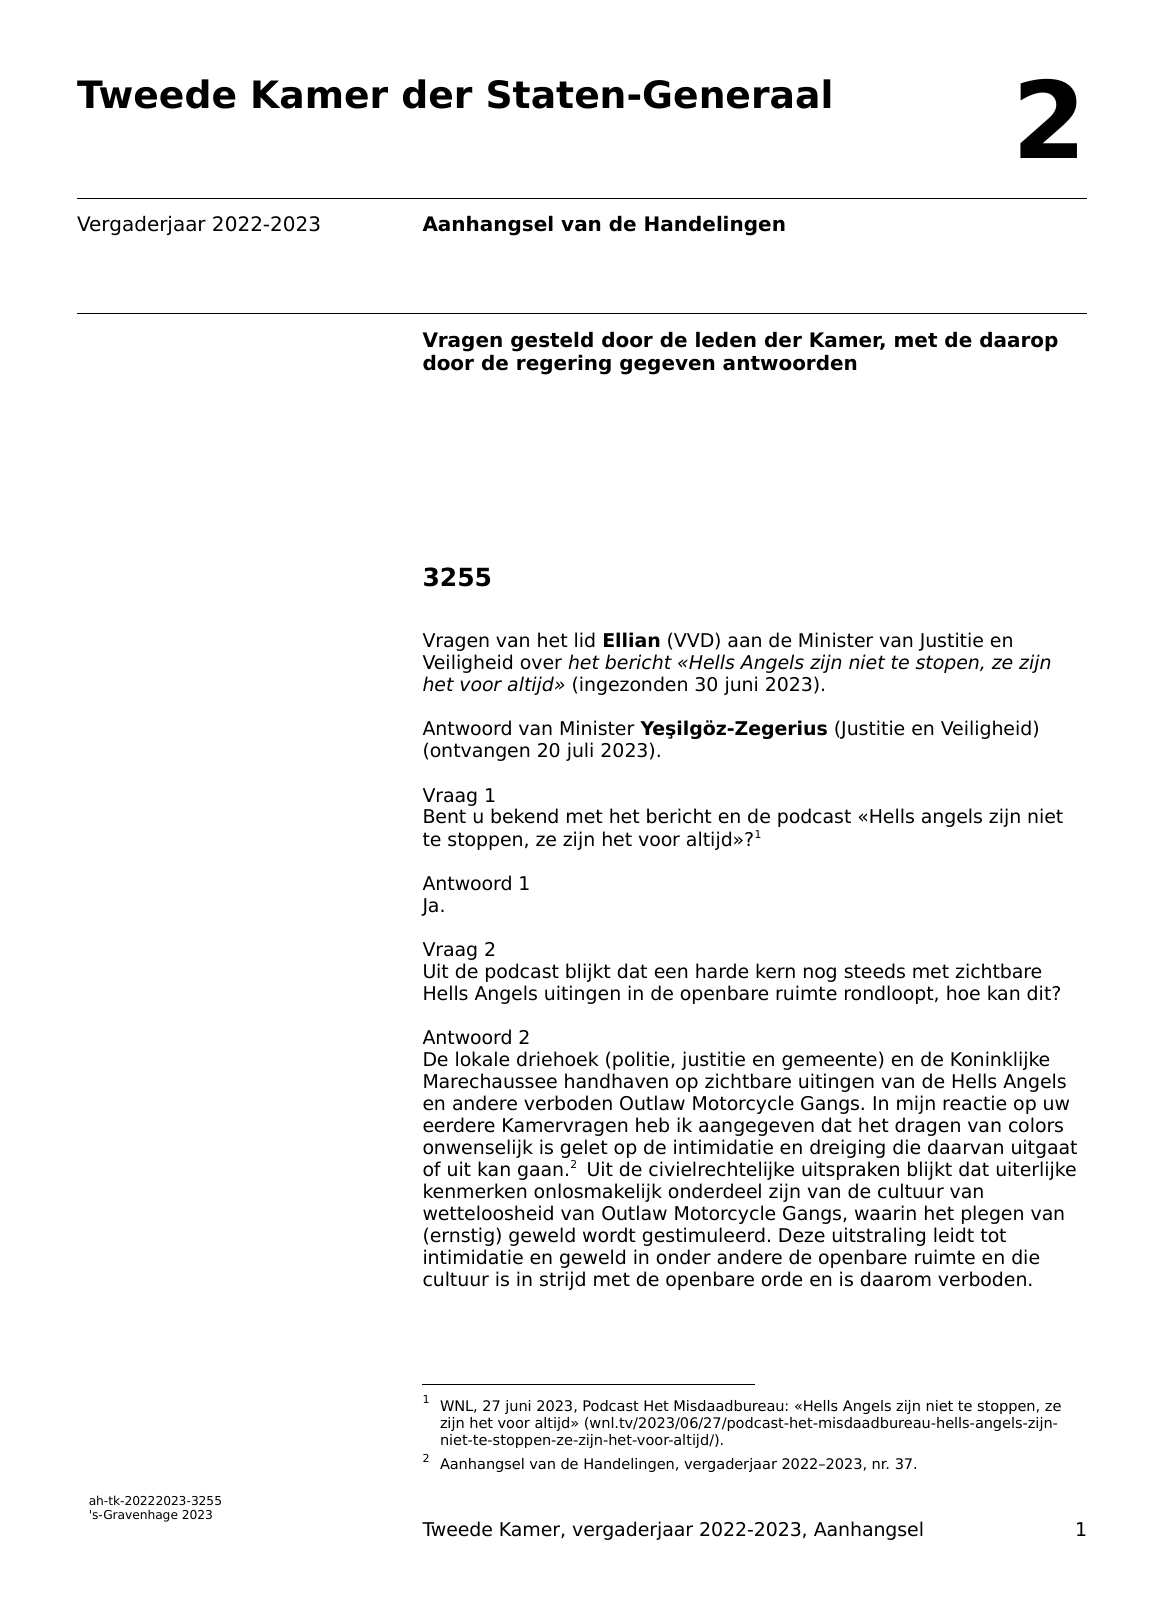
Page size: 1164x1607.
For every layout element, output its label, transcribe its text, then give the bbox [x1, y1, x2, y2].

text Vraag 1 [422, 784, 1087, 806]
text Bent u bekend met het bericht en de podcast «Hells angels zijn niet te stoppen, ze zijn het voor altijd»? [422, 806, 1087, 850]
text Antwoord van Minister Yeşilgöz-Zegerius (Justitie en Veiligheid) (ontvangen 20 juli 2023). [422, 718, 1087, 762]
table_header 2 [886, 59, 1087, 198]
text 's-Gravenhage 2023 [88, 1508, 323, 1522]
text De lokale driehoek (politie, justitie en gemeente) en de Koninklijke Marechaussee handhaven op zichtbare uitingen van de Hells Angels en andere verboden Outlaw Motorcycle Gangs. In mijn reactie op uw eerdere Kamervragen heb ik aangegeven dat het dragen van colors onwenselijk is gelet op de intimidatie en dreiging die daarvan uitgaat of uit kan gaan. Uit de civielrechtelijke uitspraken blijkt dat uiterlijke kenmerken onlosmakelijk onderdeel zijn van de cultuur van wetteloosheid van Outlaw Motorcycle Gangs, waarin het plegen van (ernstig) geweld wordt gestimuleerd. Deze uitstraling leidt tot intimidatie en geweld in onder andere de openbare ruimte en die cultuur is in strijd met de openbare orde en is daarom verboden. [422, 1049, 1087, 1291]
table_cell Vragen gesteld door de leden der Kamer, met de daarop door de regering gegeven antwoorden [422, 314, 1087, 375]
table_cell Aanhangsel van de Handelingen [422, 199, 1087, 313]
table_cell Vergaderjaar 2022-2023 [77, 199, 422, 313]
text ah-tk-20222023-3255 [88, 1494, 323, 1508]
text Uit de podcast blijkt dat een harde kern nog steeds met zichtbare Hells Angels uitingen in de openbare ruimte rondloopt, hoe kan dit? [422, 961, 1087, 1005]
text Antwoord 2 [422, 1027, 1087, 1049]
text Vraag 2 [422, 939, 1087, 961]
text Antwoord 1 [422, 873, 1087, 894]
table_header Tweede Kamer der Staten-Generaal [77, 59, 886, 198]
text 3255 [422, 563, 1087, 592]
text Vragen van het lid Ellian (VVD) aan de Minister van Justitie en Veiligheid over het bericht «Hells Angels zijn niet te stopen, ze zijn het voor altijd» (ingezonden 30 juni 2023). [422, 630, 1087, 696]
table_cell [77, 314, 422, 375]
text Ja. [422, 894, 1087, 917]
text Aanhangsel van de Handelingen, vergaderjaar 2022–2023, nr. 37. [422, 1452, 1087, 1474]
text WNL, 27 juni 2023, Podcast Het Misdaadbureau: «Hells Angels zijn niet te stoppen, ze zijn het voor altijd» (wnl.tv/2023/06/27/podcast-het-misdaadbureau-hells-angels-zijn-niet-te-stoppen-ze-zijn-het-voor-altijd/). [422, 1393, 1087, 1449]
